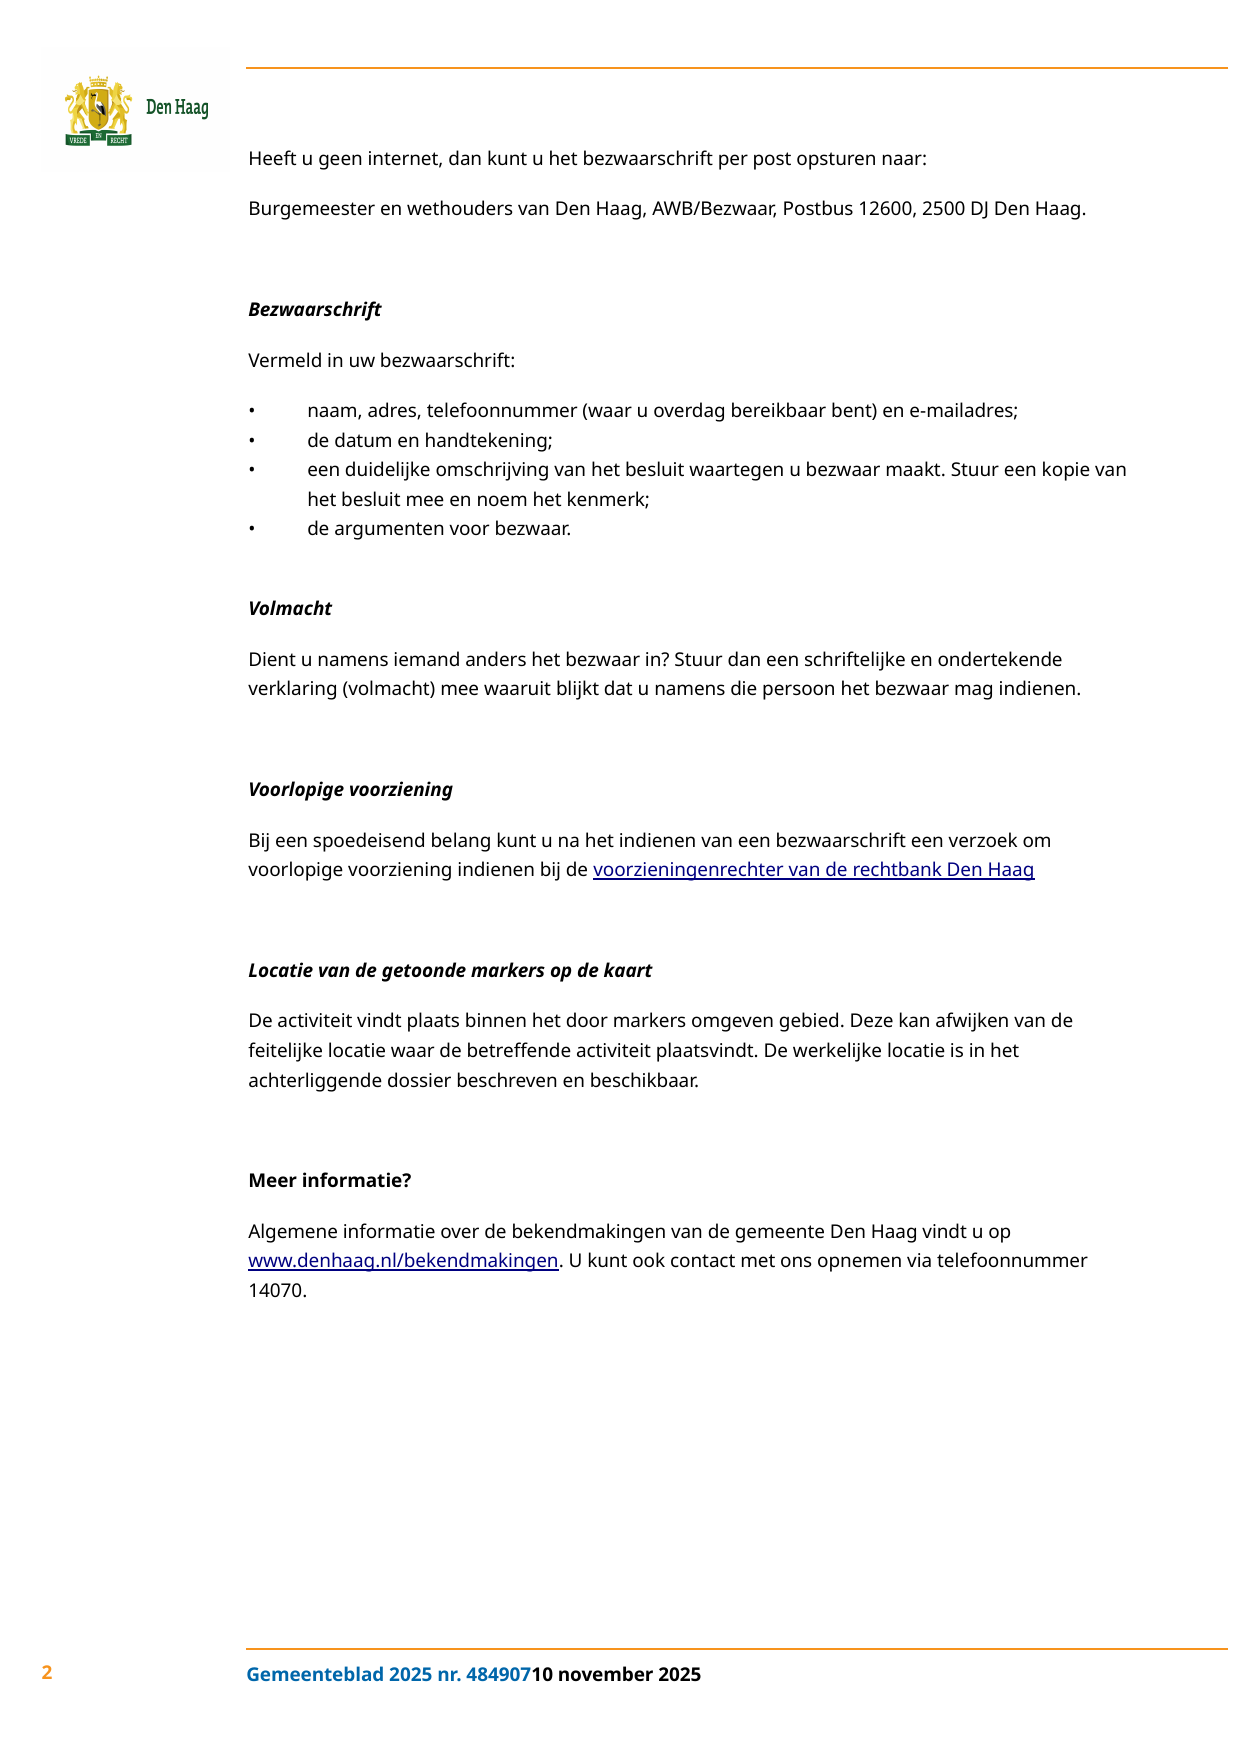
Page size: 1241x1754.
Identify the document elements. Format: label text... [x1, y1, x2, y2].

text Burgemeester en wethouders van Den Haag, AWB/Bezwaar, Postbus 12600, 2500 DJ Den Haag. [248, 196, 1152, 221]
list een duidelijke omschrijving van het besluit waartegen u bezwaar maakt. Stuur een kopie van het besluit mee en noem het kenmerk; [248, 456, 1152, 512]
list naam, adres, telefoonnummer (waar u overdag bereikbaar bent) en e-mailadres; [248, 397, 1152, 423]
picture [41, 47, 231, 172]
text Volmacht [248, 596, 1152, 621]
text Vermeld in uw bezwaarschrift: [248, 347, 1152, 373]
text Dient u namens iemand anders het bezwaar in? Stuur dan een schriftelijke en ondertekende verklaring (volmacht) mee waaruit blijkt dat u namens die persoon het bezwaar mag indienen. [248, 646, 1152, 701]
text Bij een spoedeisend belang kunt u na het indienen van een bezwaarschrift een verzoek om voorlopige voorziening indienen bij de voorzieningenrechter van de rechtbank Den Haag [248, 827, 1152, 882]
text Heeft u geen internet, dan kunt u het bezwaarschrift per post opsturen naar: [248, 145, 1152, 171]
text Algemene informatie over de bekendmakingen van de gemeente Den Haag vindt u op www.denhaag.nl/bekendmakingen. U kunt ook contact met ons opnemen via telefoonnummer 14070. [248, 1218, 1152, 1303]
list de argumenten voor bezwaar. [248, 516, 1152, 541]
text De activiteit vindt plaats binnen het door markers omgeven gebied. Deze kan afwijken van de feitelijke locatie waar de betreffende activiteit plaatsvindt. De werkelijke locatie is in het achterliggende dossier beschreven en beschikbaar. [248, 1008, 1152, 1093]
text Locatie van de getoonde markers op de kaart [248, 957, 1152, 983]
text Meer informatie? [248, 1168, 1152, 1193]
list de datum en handtekening; [248, 427, 1152, 453]
text Voorlopige voorziening [248, 776, 1152, 802]
text Bezwaarschrift [248, 296, 1152, 322]
